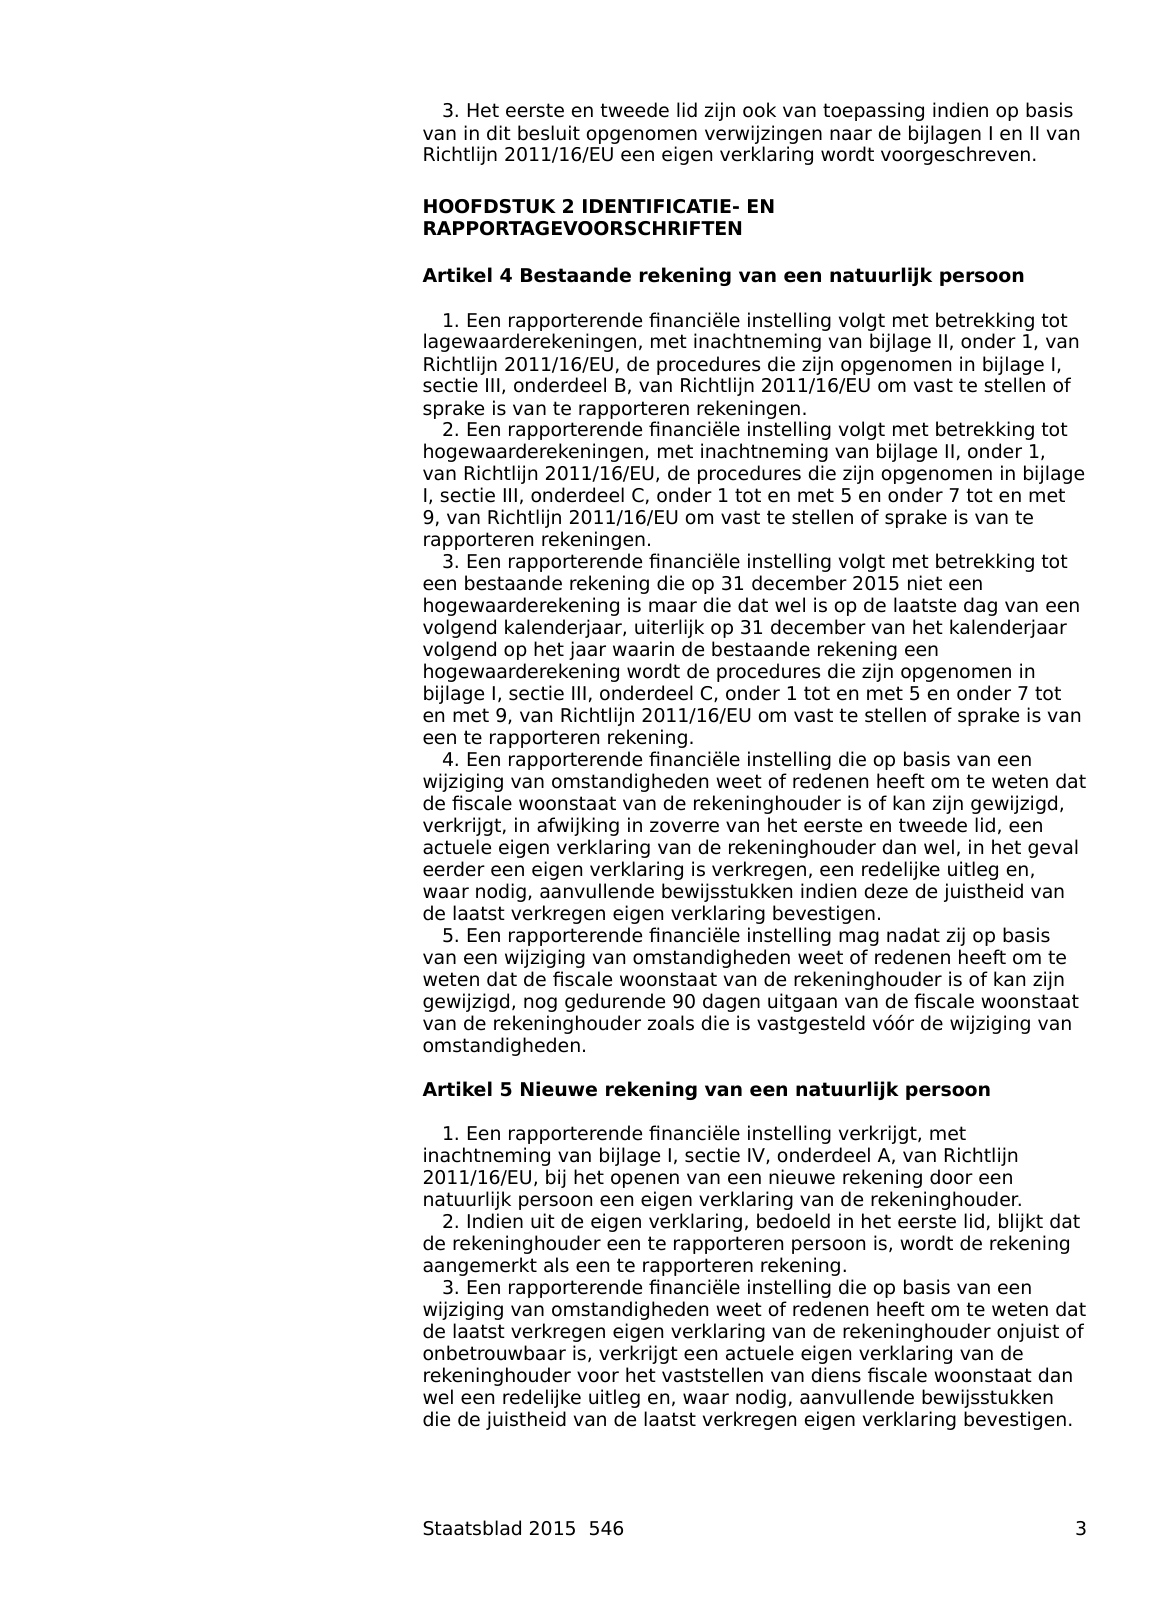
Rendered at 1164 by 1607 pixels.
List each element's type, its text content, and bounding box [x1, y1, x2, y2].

text 1. Een rapporterende financiële instelling volgt met betrekking tot lagewaarderekeningen, met inachtneming van bijlage II, onder 1, van Richtlijn 2011/16/EU, de procedures die zijn opgenomen in bijlage I, sectie III, onderdeel B, van Richtlijn 2011/16/EU om vast te stellen of sprake is van te rapporteren rekeningen. [422, 309, 1087, 419]
text 2. Een rapporterende financiële instelling volgt met betrekking tot hogewaarderekeningen, met inachtneming van bijlage II, onder 1, van Richtlijn 2011/16/EU, de procedures die zijn opgenomen in bijlage I, sectie III, onderdeel C, onder 1 tot en met 5 en onder 7 tot en met 9, van Richtlijn 2011/16/EU om vast te stellen of sprake is van te rapporteren rekeningen. [422, 419, 1087, 551]
text 3. Het eerste en tweede lid zijn ook van toepassing indien op basis van in dit besluit opgenomen verwijzingen naar de bijlagen I en II van Richtlijn 2011/16/EU een eigen verklaring wordt voorgeschreven. [422, 100, 1087, 166]
text 3. Een rapporterende financiële instelling die op basis van een wijziging van omstandigheden weet of redenen heeft om te weten dat de laatst verkregen eigen verklaring van de rekeninghouder onjuist of onbetrouwbaar is, verkrijgt een actuele eigen verklaring van de rekeninghouder voor het vaststellen van diens fiscale woonstaat dan wel een redelijke uitleg en, waar nodig, aanvullende bewijsstukken die de juistheid van de laatst verkregen eigen verklaring bevestigen. [422, 1277, 1087, 1431]
text 1. Een rapporterende financiële instelling verkrijgt, met inachtneming van bijlage I, sectie IV, onderdeel A, van Richtlijn 2011/16/EU, bij het openen van een nieuwe rekening door een natuurlijk persoon een eigen verklaring van de rekeninghouder. [422, 1123, 1087, 1211]
subtitle HOOFDSTUK 2 IDENTIFICATIE- EN RAPPORTAGEVOORSCHRIFTEN [422, 196, 1087, 240]
text 3. Een rapporterende financiële instelling volgt met betrekking tot een bestaande rekening die op 31 december 2015 niet een hogewaarderekening is maar die dat wel is op de laatste dag van een volgend kalenderjaar, uiterlijk op 31 december van het kalenderjaar volgend op het jaar waarin de bestaande rekening een hogewaarderekening wordt de procedures die zijn opgenomen in bijlage I, sectie III, onderdeel C, onder 1 tot en met 5 en onder 7 tot en met 9, van Richtlijn 2011/16/EU om vast te stellen of sprake is van een te rapporteren rekening. [422, 551, 1087, 749]
text 4. Een rapporterende financiële instelling die op basis van een wijziging van omstandigheden weet of redenen heeft om te weten dat de fiscale woonstaat van de rekeninghouder is of kan zijn gewijzigd, verkrijgt, in afwijking in zoverre van het eerste en tweede lid, een actuele eigen verklaring van de rekeninghouder dan wel, in het geval eerder een eigen verklaring is verkregen, een redelijke uitleg en, waar nodig, aanvullende bewijsstukken indien deze de juistheid van de laatst verkregen eigen verklaring bevestigen. [422, 749, 1087, 925]
text 2. Indien uit de eigen verklaring, bedoeld in het eerste lid, blijkt dat de rekeninghouder een te rapporteren persoon is, wordt de rekening aangemerkt als een te rapporteren rekening. [422, 1211, 1087, 1277]
subtitle Artikel 4 Bestaande rekening van een natuurlijk persoon [422, 265, 1087, 287]
text 5. Een rapporterende financiële instelling mag nadat zij op basis van een wijziging van omstandigheden weet of redenen heeft om te weten dat de fiscale woonstaat van de rekeninghouder is of kan zijn gewijzigd, nog gedurende 90 dagen uitgaan van de fiscale woonstaat van de rekeninghouder zoals die is vastgesteld vóór de wijziging van omstandigheden. [422, 925, 1087, 1057]
subtitle Artikel 5 Nieuwe rekening van een natuurlijk persoon [422, 1079, 1087, 1101]
